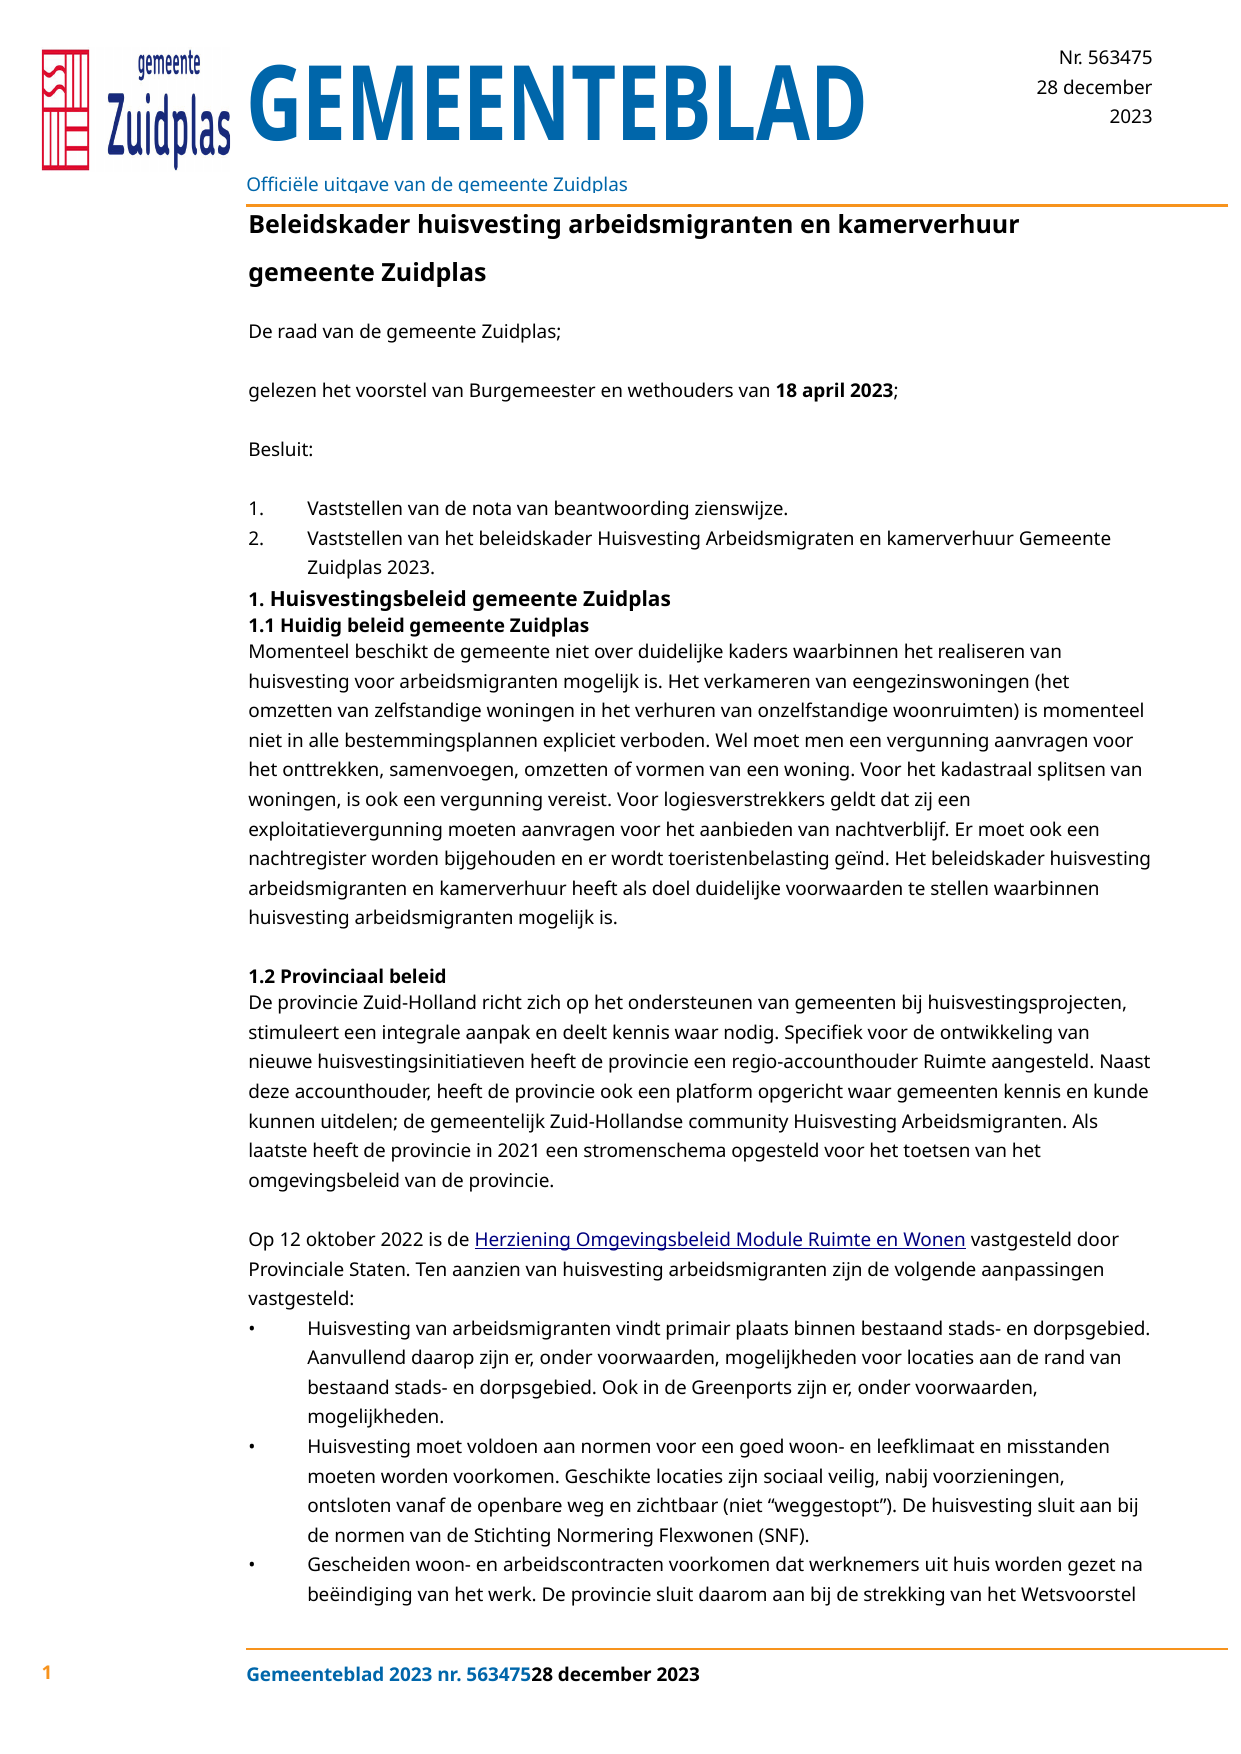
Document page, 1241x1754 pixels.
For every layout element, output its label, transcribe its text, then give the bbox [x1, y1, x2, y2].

text 1.1 Huidig beleid gemeente Zuidplas [248, 613, 1152, 638]
text De provincie Zuid-Holland richt zich op het ondersteunen van gemeenten bij huisvestingsprojecten, stimuleert een integrale aanpak en deelt kennis waar nodig. Specifiek voor de ontwikkeling van nieuwe huisvestingsinitiatieven heeft de provincie een regio-accounthouder Ruimte aangesteld. Naast deze accounthouder, heeft de provincie ook een platform opgericht waar gemeenten kennis en kunde kunnen uitdelen; de gemeentelijk Zuid-Hollandse community Huisvesting Arbeidsmigranten. Als laatste heeft de provincie in 2021 een stromenschema opgesteld voor het toetsen van het omgevingsbeleid van de provincie. [248, 989, 1152, 1193]
list Huisvesting moet voldoen aan normen voor een goed woon- en leefklimaat en misstanden moeten worden voorkomen. Geschikte locaties zijn sociaal veilig, nabij voorzieningen, ontsloten vanaf de openbare weg en zichtbaar (niet “weggestopt”). De huisvesting sluit aan bij de normen van de Stichting Normering Flexwonen (SNF). [248, 1433, 1152, 1548]
list Vaststellen van de nota van beantwoording zienswijze. [248, 495, 1152, 521]
list Huisvesting van arbeidsmigranten vindt primair plaats binnen bestaand stads- en dorpsgebied. Aanvullend daarop zijn er, onder voorwaarden, mogelijkheden voor locaties aan de rand van bestaand stads- en dorpsgebied. Ook in de Greenports zijn er, onder voorwaarden, mogelijkheden. [248, 1315, 1152, 1429]
text 1.2 Provinciaal beleid [248, 964, 1152, 989]
text 1. Huisvestingsbeleid gemeente Zuidplas [248, 584, 1152, 613]
text De raad van de gemeente Zuidplas; [248, 318, 1152, 344]
text Besluit: [248, 436, 1152, 462]
text Momenteel beschikt de gemeente niet over duidelijke kaders waarbinnen het realiseren van huisvesting voor arbeidsmigranten mogelijk is. Het verkameren van eengezinswoningen (het omzetten van zelfstandige woningen in het verhuren van onzelfstandige woonruimten) is momenteel niet in alle bestemmingsplannen expliciet verboden. Wel moet men een vergunning aanvragen voor het onttrekken, samenvoegen, omzetten of vormen van een woning. Voor het kadastraal splitsen van woningen, is ook een vergunning vereist. Voor logiesverstrekkers geldt dat zij een exploitatievergunning moeten aanvragen voor het aanbieden van nachtverblijf. Er moet ook een nachtregister worden bijgehouden en er wordt toeristenbelasting geïnd. Het beleidskader huisvesting arbeidsmigranten en kamerverhuur heeft als doel duidelijke voorwaarden te stellen waarbinnen huisvesting arbeidsmigranten mogelijk is. [248, 638, 1152, 930]
list Gescheiden woon- en arbeidscontracten voorkomen dat werknemers uit huis worden gezet na beëindiging van het werk. De provincie sluit daarom aan bij de strekking van het Wetsvoorstel [248, 1552, 1152, 1607]
text gelezen het voorstel van Burgemeester en wethouders van 18 april 2023; [248, 377, 1152, 403]
text Beleidskader huisvesting arbeidsmigranten en kamerverhuur gemeente Zuidplas [248, 207, 1152, 288]
text Op 12 oktober 2022 is de Herziening Omgevingsbeleid Module Ruimte en Wonen vastgesteld door Provinciale Staten. Ten aanzien van huisvesting arbeidsmigranten zijn de volgende aanpassingen vastgesteld: [248, 1226, 1152, 1311]
list Vaststellen van het beleidskader Huisvesting Arbeidsmigraten en kamerverhuur Gemeente Zuidplas 2023. [248, 525, 1152, 580]
picture [41, 47, 231, 172]
